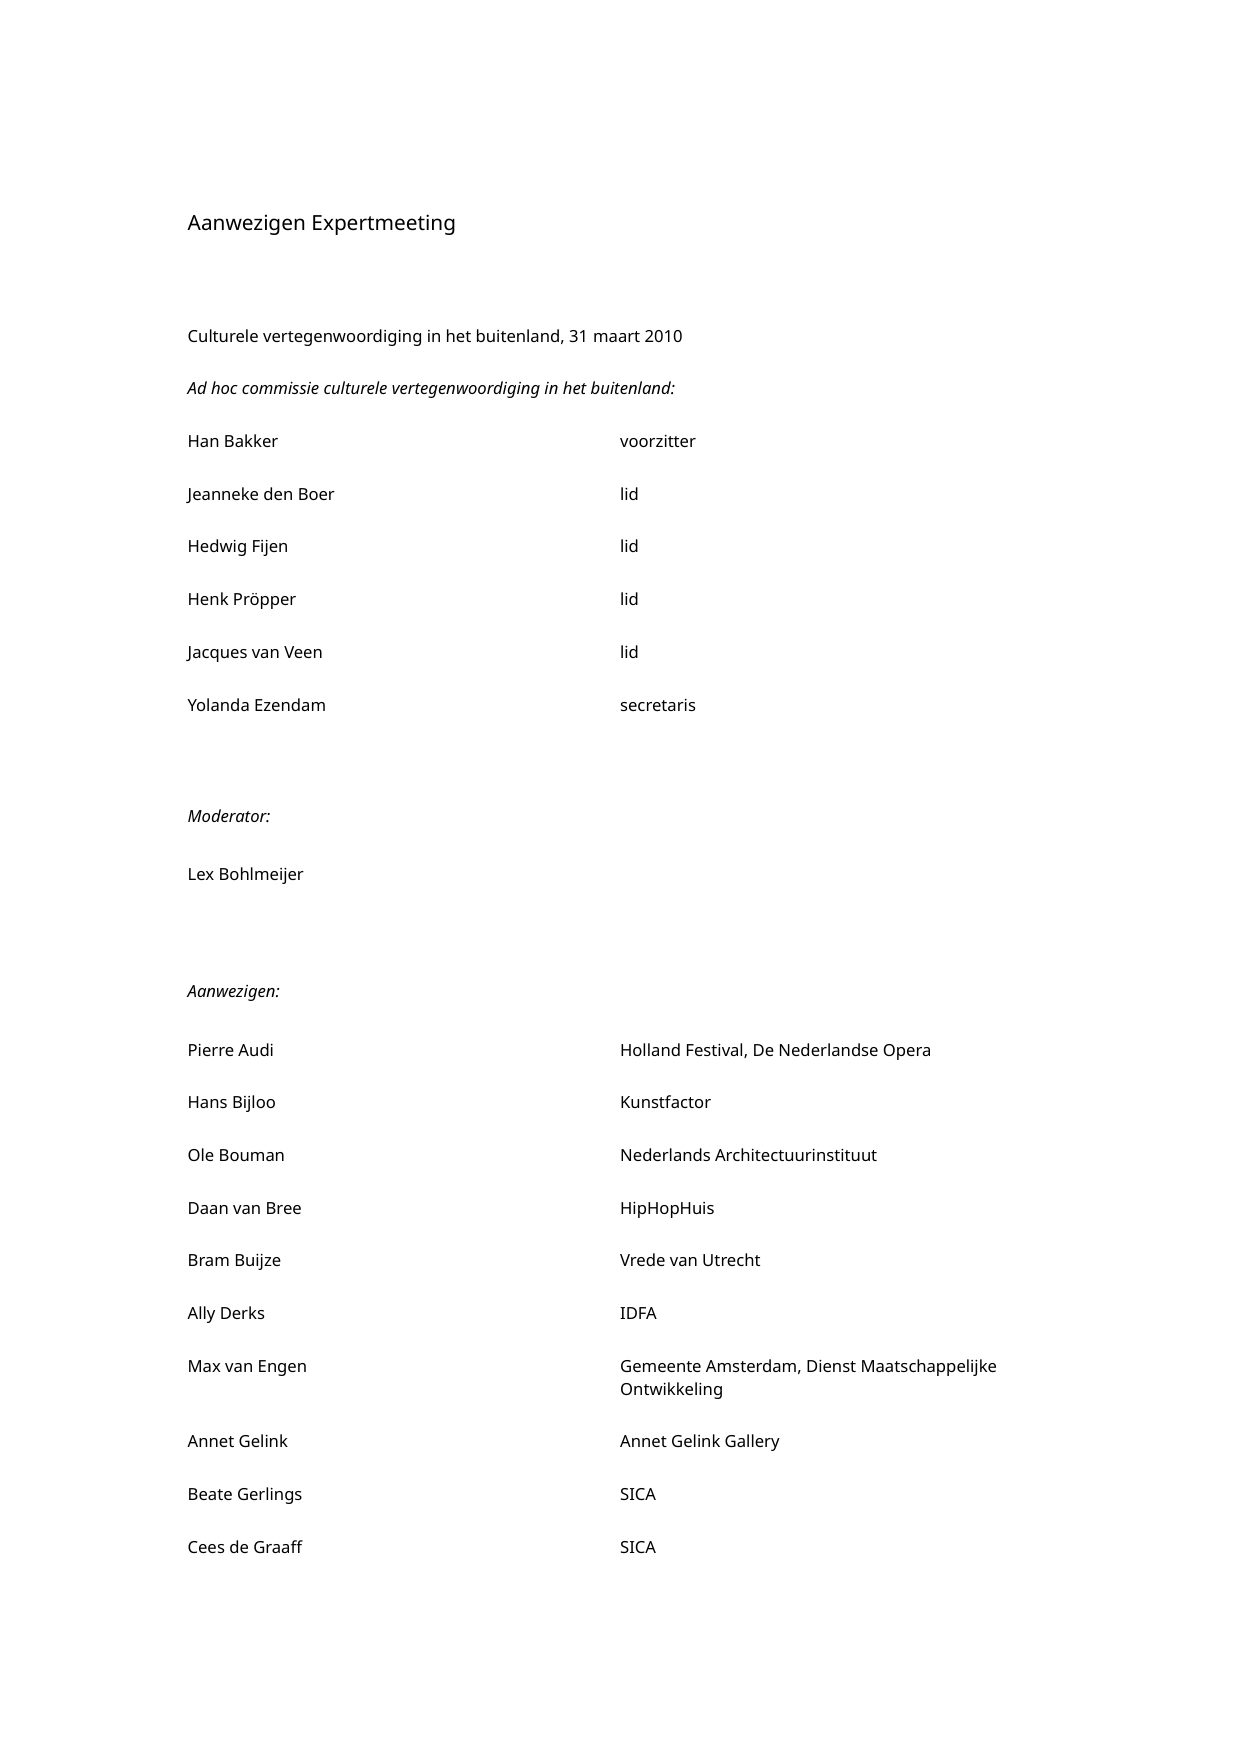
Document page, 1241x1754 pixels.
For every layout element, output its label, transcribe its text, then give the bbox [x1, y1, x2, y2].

table_cell Beate Gerlings [188, 1483, 620, 1535]
table_cell Ally Derks [188, 1302, 620, 1354]
table_cell Han Bakker [188, 430, 620, 482]
table_cell secretaris [620, 693, 1053, 746]
table_cell [188, 746, 620, 804]
table_cell Jacques van Veen [188, 641, 620, 693]
table_cell Vrede van Utrecht [620, 1249, 1053, 1302]
table_cell Gemeente Amsterdam, Dienst Maatschappelijke Ontwikkeling [620, 1354, 1053, 1430]
table_cell Jeanneke den Boer [188, 483, 620, 535]
table_cell Hedwig Fijen [188, 535, 620, 588]
table_cell lid [620, 535, 1053, 588]
table_cell Kunstfactor [620, 1091, 1053, 1143]
table_cell Henk Pröpper [188, 588, 620, 641]
table_cell Bram Buijze [188, 1249, 620, 1302]
table_cell IDFA [620, 1302, 1053, 1354]
table_cell Annet Gelink [188, 1430, 620, 1482]
table_cell Lex Bohlmeijer [188, 863, 620, 921]
table_header Culturele vertegenwoordiging in het buitenland, 31 maart 2010 [188, 324, 1053, 377]
table_cell Ole Bouman [188, 1144, 620, 1196]
table_cell [620, 863, 1053, 921]
table_cell [620, 746, 1053, 804]
table_cell Yolanda Ezendam [188, 693, 620, 746]
table_cell voorzitter [620, 430, 1053, 482]
table_cell [188, 921, 620, 980]
table_cell Max van Engen [188, 1354, 620, 1430]
subtitle Aanwezigen Expertmeeting [187, 208, 1053, 236]
table_cell [620, 921, 1053, 980]
table_cell Cees de Graaff [188, 1535, 620, 1588]
table_cell HipHopHuis [620, 1196, 1053, 1249]
table_cell SICA [620, 1535, 1053, 1588]
table_cell Moderator: [188, 804, 620, 863]
table_cell Hans Bijloo [188, 1091, 620, 1143]
table_cell Aanwezigen: [188, 980, 620, 1038]
table_cell Nederlands Architectuurinstituut [620, 1144, 1053, 1196]
table_cell Annet Gelink Gallery [620, 1430, 1053, 1482]
table_cell [620, 980, 1053, 1038]
table_cell lid [620, 641, 1053, 693]
table_cell Pierre Audi [188, 1038, 620, 1091]
table_cell Ad hoc commissie culturele vertegenwoordiging in het buitenland: [188, 377, 1053, 430]
table_cell lid [620, 483, 1053, 535]
table_cell SICA [620, 1483, 1053, 1535]
table_cell lid [620, 588, 1053, 641]
table_cell Daan van Bree [188, 1196, 620, 1249]
table_cell [620, 804, 1053, 863]
table_cell Holland Festival, De Nederlandse Opera [620, 1038, 1053, 1091]
